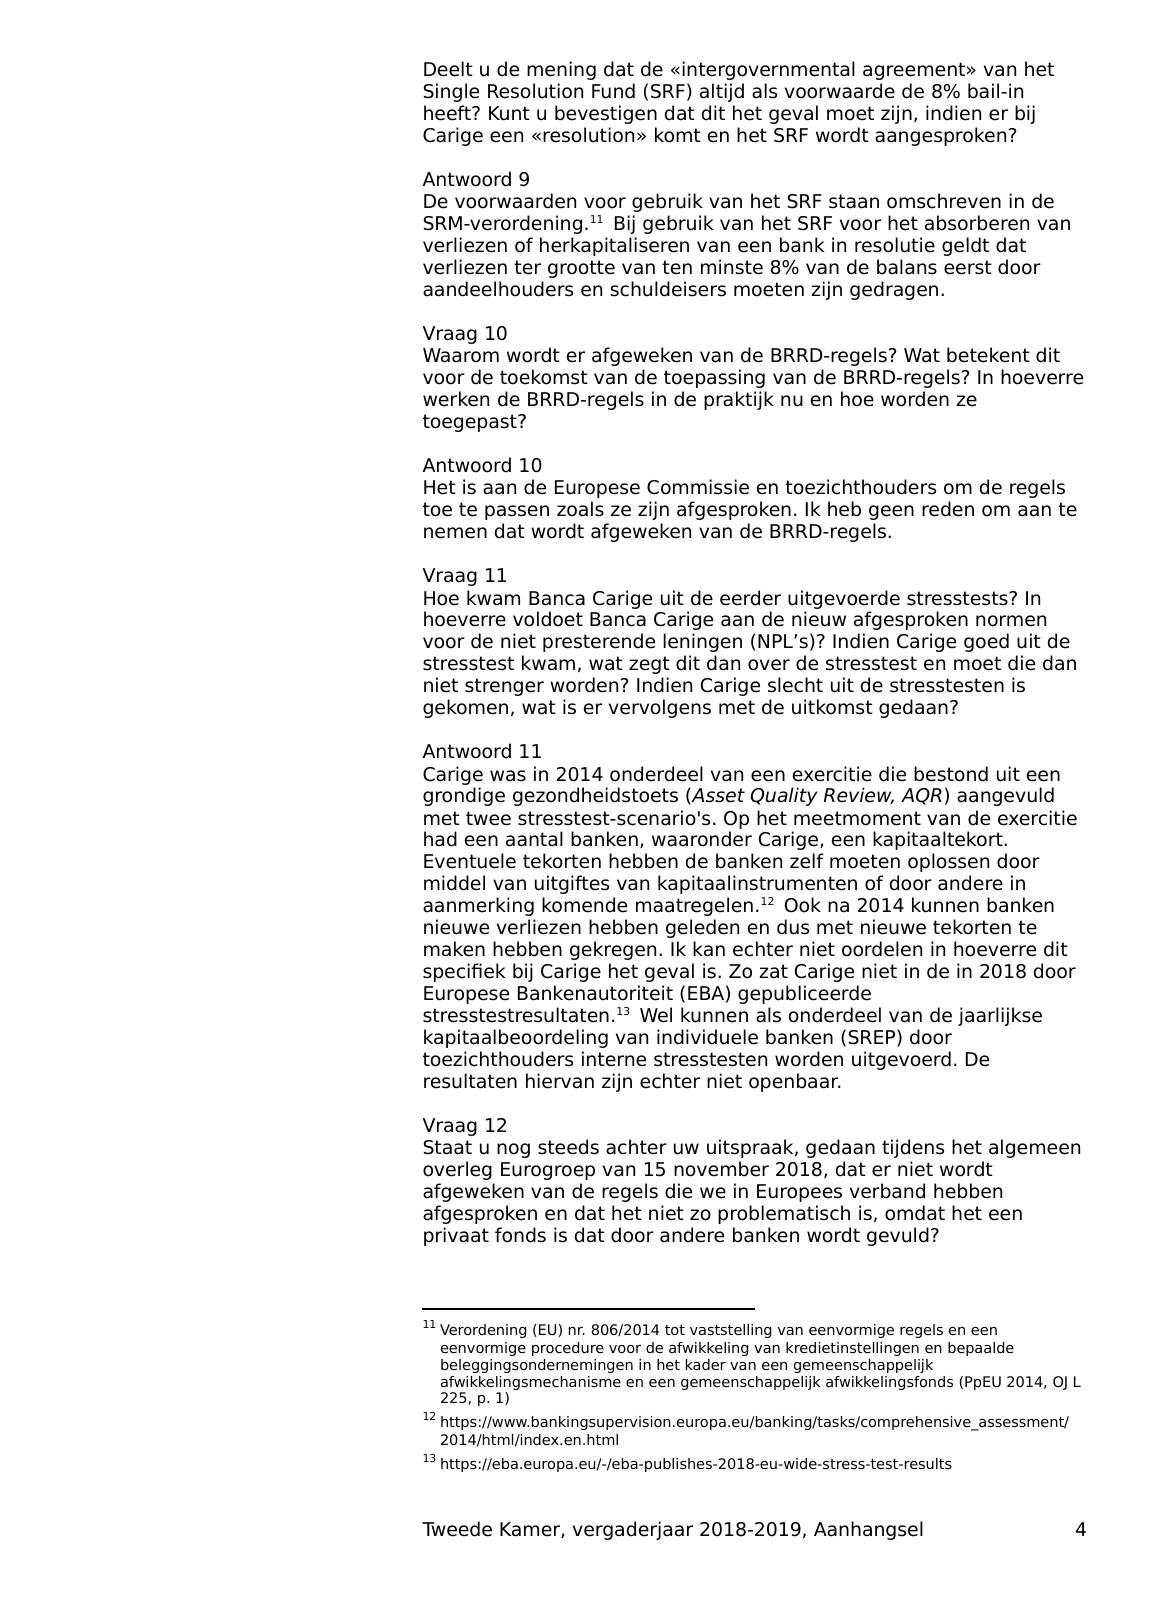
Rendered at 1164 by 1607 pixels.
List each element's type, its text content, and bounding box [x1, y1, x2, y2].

text Vraag 10 [422, 323, 1087, 345]
text Staat u nog steeds achter uw uitspraak, gedaan tijdens het algemeen overleg Eurogroep van 15 november 2018, dat er niet wordt afgeweken van de regels die we in Europees verband hebben afgesproken en dat het niet zo problematisch is, omdat het een privaat fonds is dat door andere banken wordt gevuld? [422, 1137, 1087, 1247]
text Antwoord 9 [422, 169, 1087, 191]
text Hoe kwam Banca Carige uit de eerder uitgevoerde stresstests? In hoeverre voldoet Banca Carige aan de nieuw afgesproken normen voor de niet presterende leningen (NPL’s)? Indien Carige goed uit de stresstest kwam, wat zegt dit dan over de stresstest en moet die dan niet strenger worden? Indien Carige slecht uit de stresstesten is gekomen, wat is er vervolgens met de uitkomst gedaan? [422, 587, 1087, 719]
text Het is aan de Europese Commissie en toezichthouders om de regels toe te passen zoals ze zijn afgesproken. Ik heb geen reden om aan te nemen dat wordt afgeweken van de BRRD-regels. [422, 477, 1087, 543]
text Deelt u de mening dat de «intergovernmental agreement» van het Single Resolution Fund (SRF) altijd als voorwaarde de 8% bail-in heeft? Kunt u bevestigen dat dit het geval moet zijn, indien er bij Carige een «resolution» komt en het SRF wordt aangesproken? [422, 59, 1087, 147]
text https://www.bankingsupervision.europa.eu/banking/tasks/comprehensive_assessment/2014/html/index.en.html [422, 1410, 1087, 1449]
text De voorwaarden voor gebruik van het SRF staan omschreven in de SRM-verordening. Bij gebruik van het SRF voor het absorberen van verliezen of herkapitaliseren van een bank in resolutie geldt dat verliezen ter grootte van ten minste 8% van de balans eerst door aandeelhouders en schuldeisers moeten zijn gedragen. [422, 191, 1087, 301]
text Antwoord 11 [422, 741, 1087, 763]
text Vraag 11 [422, 565, 1087, 587]
text Vraag 12 [422, 1115, 1087, 1137]
text https://eba.europa.eu/-/eba-publishes-2018-eu-wide-stress-test-results [422, 1452, 1087, 1474]
text Verordening (EU) nr. 806/2014 tot vaststelling van eenvormige regels en een eenvormige procedure voor de afwikkeling van kredietinstellingen en bepaalde beleggingsondernemingen in het kader van een gemeenschappelijk afwikkelingsmechanisme en een gemeenschappelijk afwikkelingsfonds (PpEU 2014, OJ L 225, p. 1) [422, 1318, 1087, 1407]
text Antwoord 10 [422, 455, 1087, 477]
text Waarom wordt er afgeweken van de BRRD-regels? Wat betekent dit voor de toekomst van de toepassing van de BRRD-regels? In hoeverre werken de BRRD-regels in de praktijk nu en hoe worden ze toegepast? [422, 345, 1087, 433]
text Carige was in 2014 onderdeel van een exercitie die bestond uit een grondige gezondheidstoets (Asset Quality Review, AQR) aangevuld met twee stresstest-scenario's. Op het meetmoment van de exercitie had een aantal banken, waaronder Carige, een kapitaaltekort. Eventuele tekorten hebben de banken zelf moeten oplossen door middel van uitgiftes van kapitaalinstrumenten of door andere in aanmerking komende maatregelen. Ook na 2014 kunnen banken nieuwe verliezen hebben geleden en dus met nieuwe tekorten te maken hebben gekregen. Ik kan echter niet oordelen in hoeverre dit specifiek bij Carige het geval is. Zo zat Carige niet in de in 2018 door Europese Bankenautoriteit (EBA) gepubliceerde stresstestresultaten. Wel kunnen als onderdeel van de jaarlijkse kapitaalbeoordeling van individuele banken (SREP) door toezichthouders interne stresstesten worden uitgevoerd. De resultaten hiervan zijn echter niet openbaar. [422, 763, 1087, 1093]
